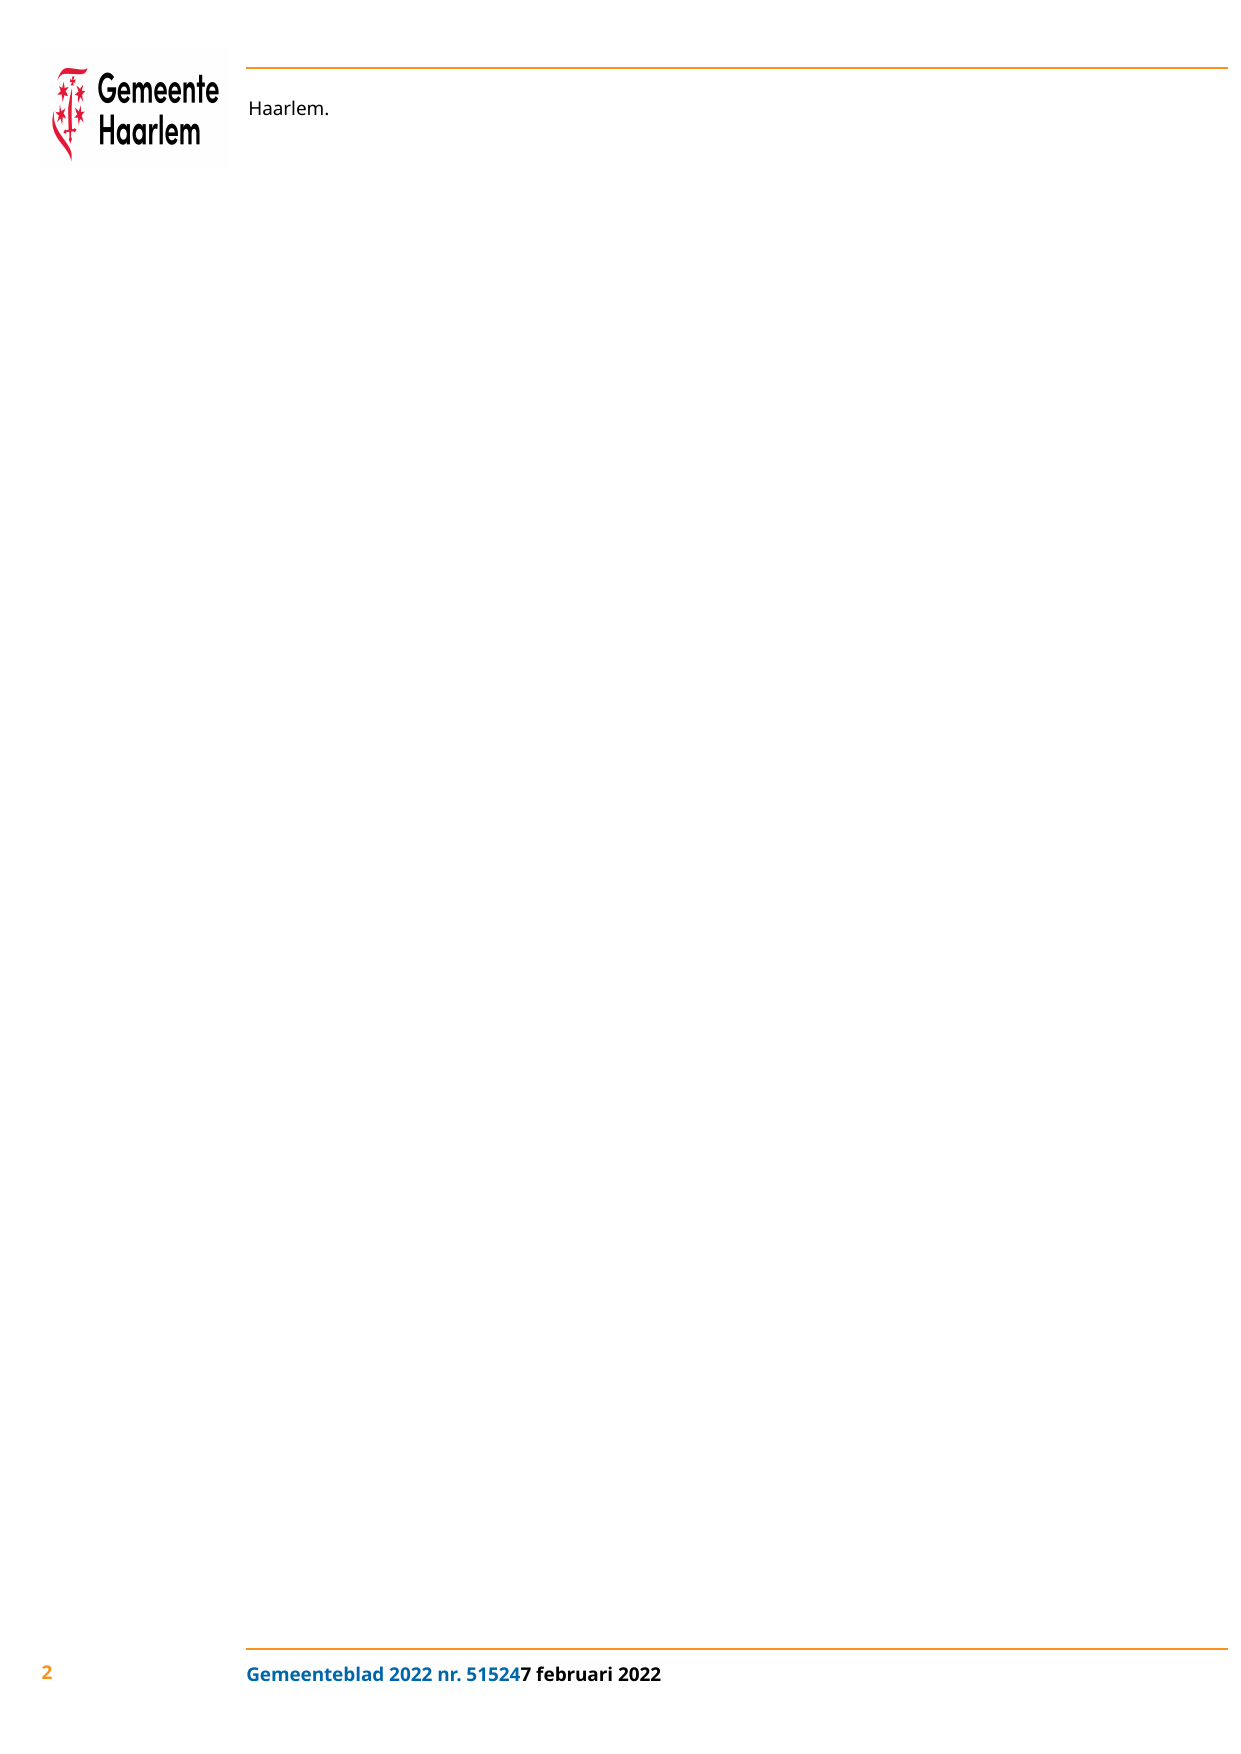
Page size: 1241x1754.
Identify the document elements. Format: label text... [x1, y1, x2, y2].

picture [41, 47, 231, 172]
text Haarlem. [248, 95, 1152, 121]
